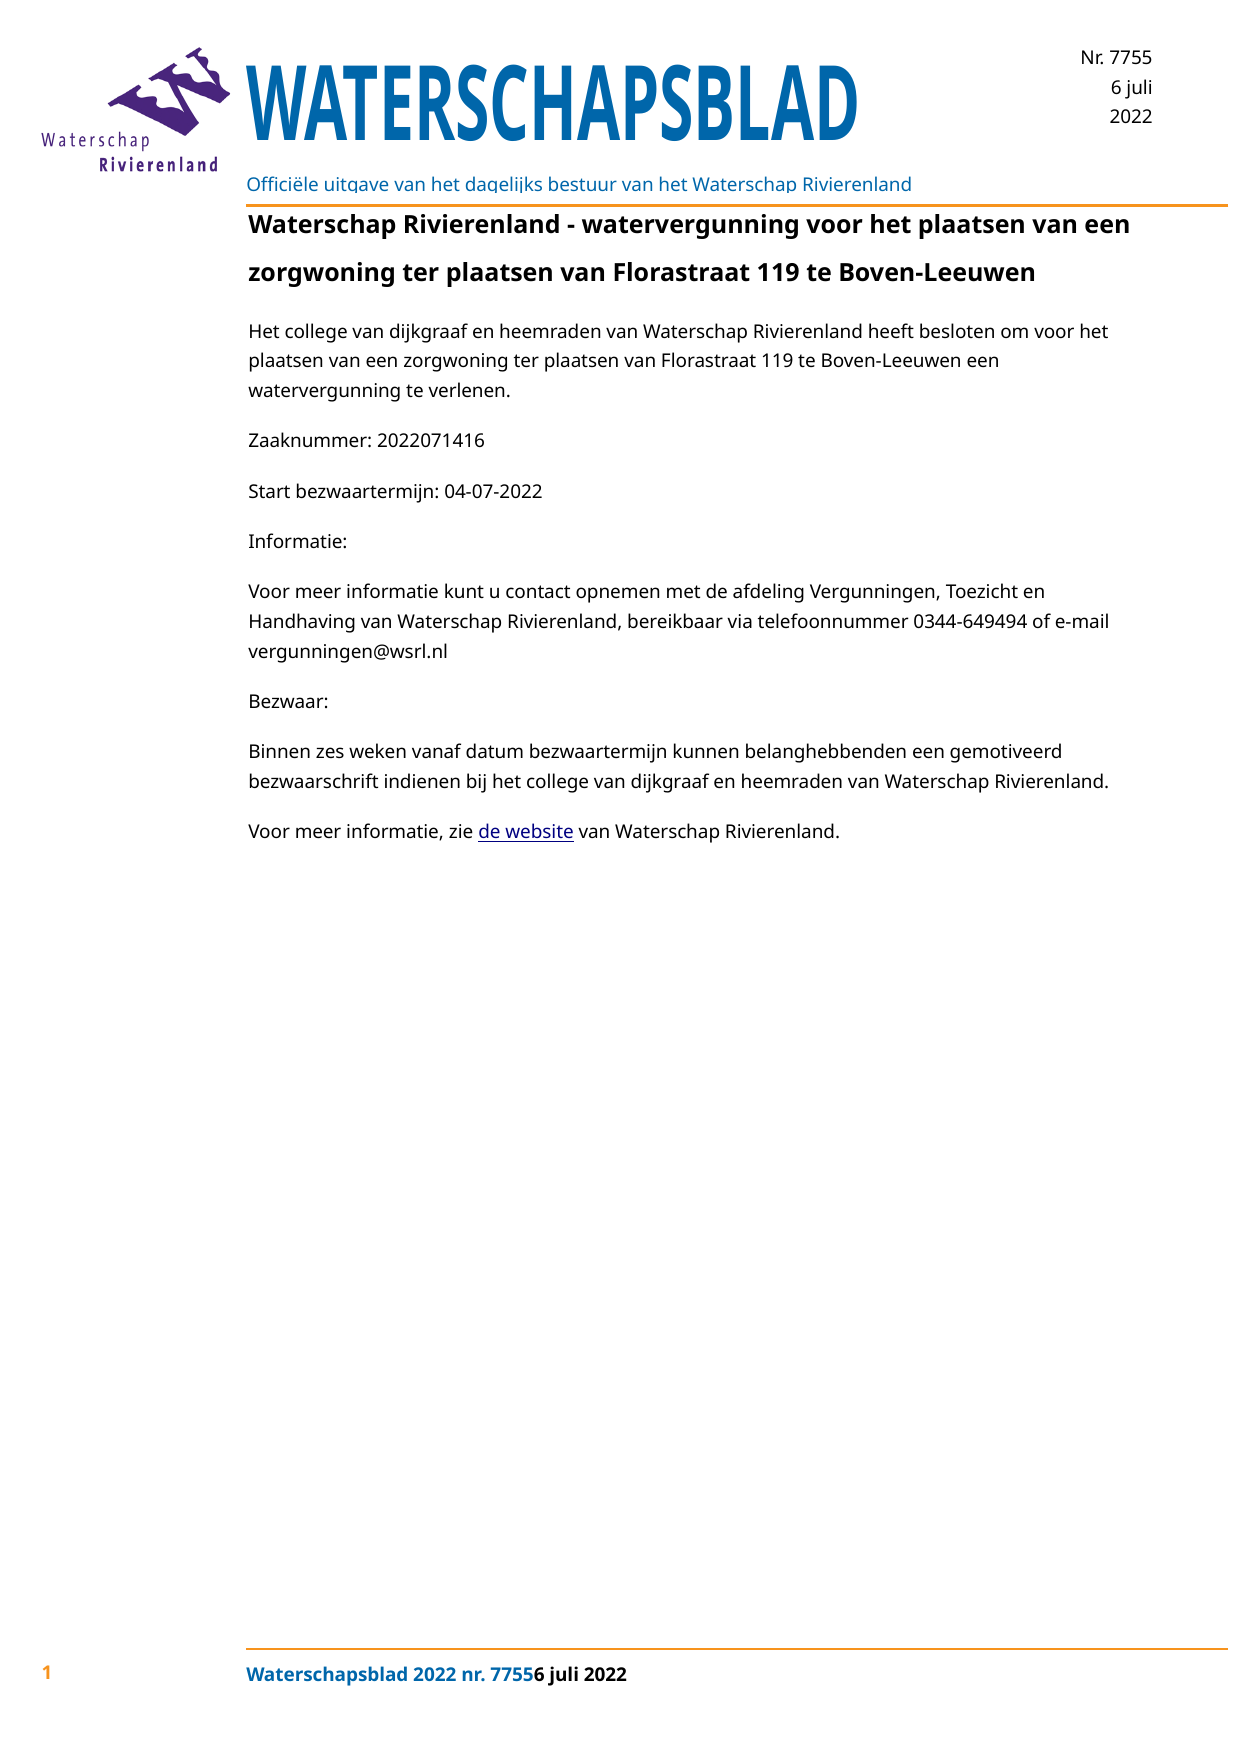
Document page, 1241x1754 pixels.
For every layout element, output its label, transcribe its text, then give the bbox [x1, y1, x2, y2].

text Start bezwaartermijn: 04-07-2022 [248, 478, 1152, 504]
text Waterschap Rivierenland - watervergunning voor het plaatsen van een zorgwoning ter plaatsen van Florastraat 119 te Boven-Leeuwen [248, 207, 1152, 288]
text Informatie: [248, 528, 1152, 554]
text Zaaknummer: 2022071416 [248, 427, 1152, 453]
text Het college van dijkgraaf en heemraden van Waterschap Rivierenland heeft besloten om voor het plaatsen van een zorgwoning ter plaatsen van Florastraat 119 te Boven-Leeuwen een watervergunning te verlenen. [248, 318, 1152, 403]
text Voor meer informatie kunt u contact opnemen met de afdeling Vergunningen, Toezicht en Handhaving van Waterschap Rivierenland, bereikbaar via telefoonnummer 0344-649494 of e-mail vergunningen@wsrl.nl [248, 579, 1152, 664]
text Voor meer informatie, zie de website van Waterschap Rivierenland. [248, 819, 1152, 844]
text Bezwaar: [248, 688, 1152, 714]
text Binnen zes weken vanaf datum bezwaartermijn kunnen belanghebbenden een gemotiveerd bezwaarschrift indienen bij het college van dijkgraaf en heemraden van Waterschap Rivierenland. [248, 739, 1152, 794]
picture [41, 47, 231, 172]
